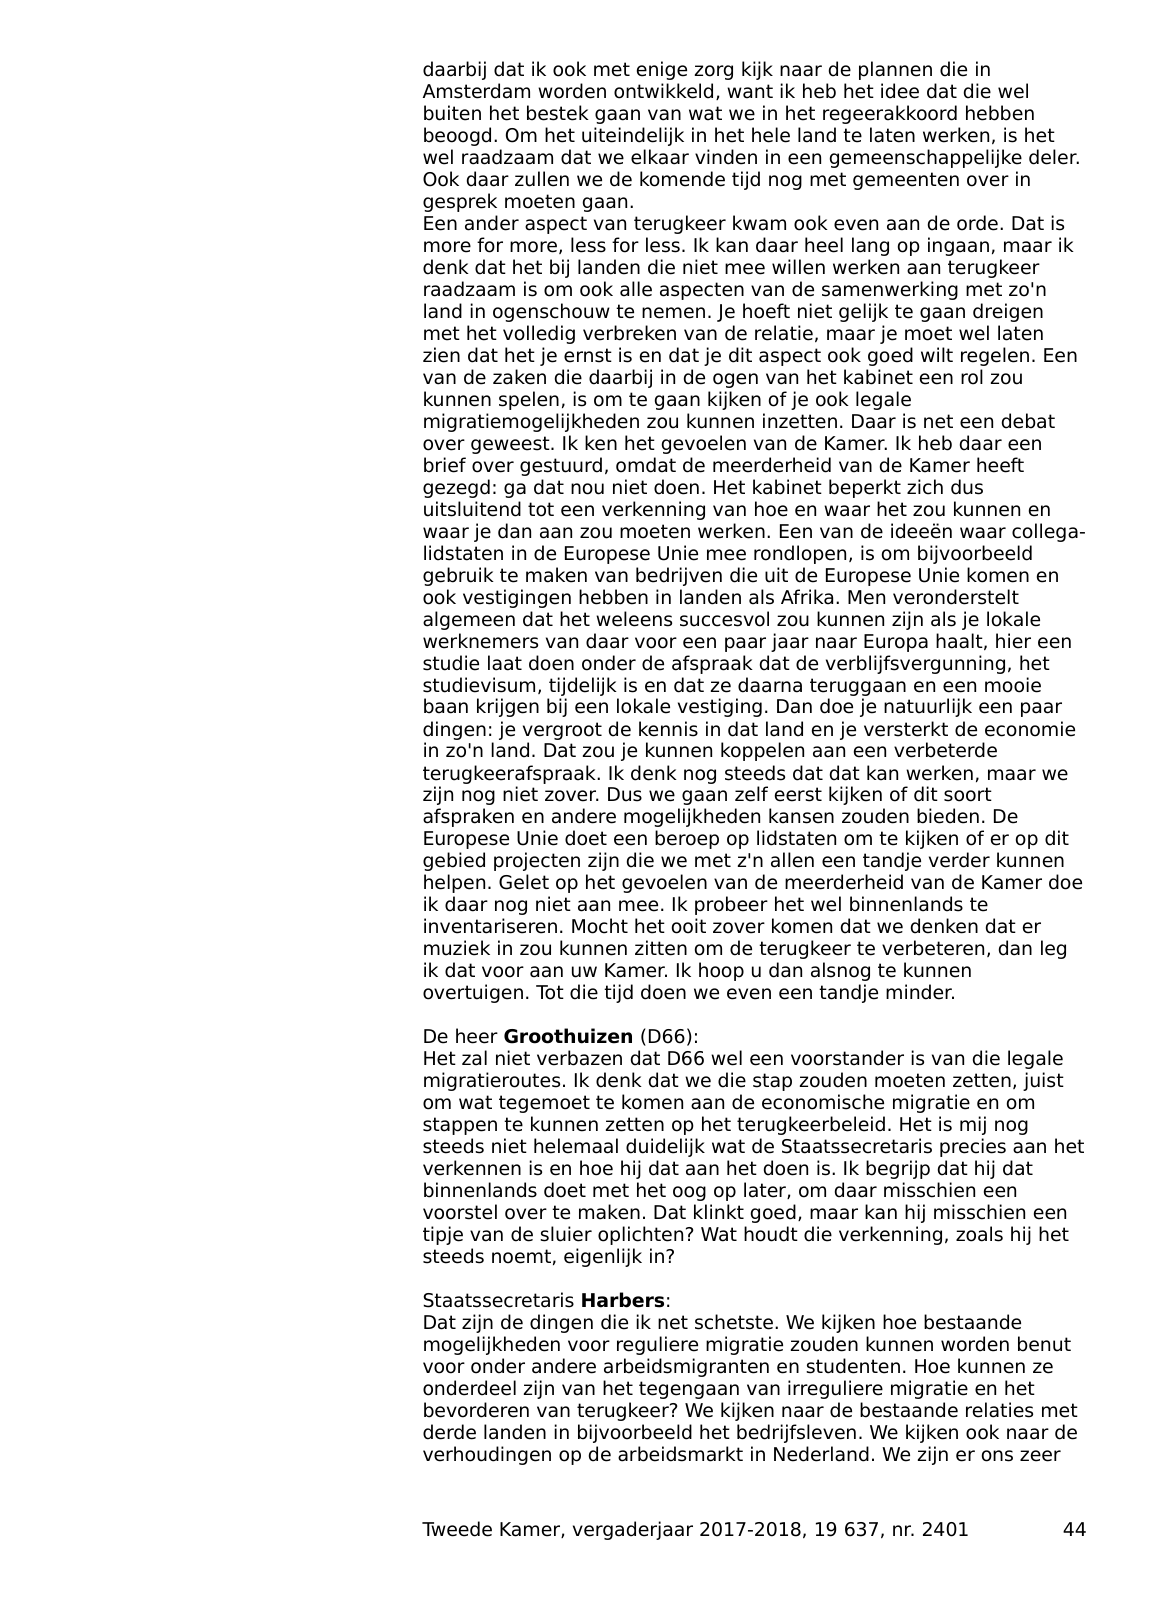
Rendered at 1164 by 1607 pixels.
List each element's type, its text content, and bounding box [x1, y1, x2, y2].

text Dat zijn de dingen die ik net schetste. We kijken hoe bestaande mogelijkheden voor reguliere migratie zouden kunnen worden benut voor onder andere arbeidsmigranten en studenten. Hoe kunnen ze onderdeel zijn van het tegengaan van irreguliere migratie en het bevorderen van terugkeer? We kijken naar de bestaande relaties met derde landen in bijvoorbeeld het bedrijfsleven. We kijken ook naar de verhoudingen op de arbeidsmarkt in Nederland. We zijn er ons zeer [422, 1312, 1087, 1466]
text daarbij dat ik ook met enige zorg kijk naar de plannen die in Amsterdam worden ontwikkeld, want ik heb het idee dat die wel buiten het bestek gaan van wat we in het regeerakkoord hebben beoogd. Om het uiteindelijk in het hele land te laten werken, is het wel raadzaam dat we elkaar vinden in een gemeenschappelijke deler. Ook daar zullen we de komende tijd nog met gemeenten over in gesprek moeten gaan. [422, 59, 1087, 213]
text Een ander aspect van terugkeer kwam ook even aan de orde. Dat is more for more, less for less. Ik kan daar heel lang op ingaan, maar ik denk dat het bij landen die niet mee willen werken aan terugkeer raadzaam is om ook alle aspecten van de samenwerking met zo'n land in ogenschouw te nemen. Je hoeft niet gelijk te gaan dreigen met het volledig verbreken van de relatie, maar je moet wel laten zien dat het je ernst is en dat je dit aspect ook goed wilt regelen. Een van de zaken die daarbij in de ogen van het kabinet een rol zou kunnen spelen, is om te gaan kijken of je ook legale migratiemogelijkheden zou kunnen inzetten. Daar is net een debat over geweest. Ik ken het gevoelen van de Kamer. Ik heb daar een brief over gestuurd, omdat de meerderheid van de Kamer heeft gezegd: ga dat nou niet doen. Het kabinet beperkt zich dus uitsluitend tot een verkenning van hoe en waar het zou kunnen en waar je dan aan zou moeten werken. Een van de ideeën waar collega-lidstaten in de Europese Unie mee rondlopen, is om bijvoorbeeld gebruik te maken van bedrijven die uit de Europese Unie komen en ook vestigingen hebben in landen als Afrika. Men veronderstelt algemeen dat het weleens succesvol zou kunnen zijn als je lokale werknemers van daar voor een paar jaar naar Europa haalt, hier een studie laat doen onder de afspraak dat de verblijfsvergunning, het studievisum, tijdelijk is en dat ze daarna teruggaan en een mooie baan krijgen bij een lokale vestiging. Dan doe je natuurlijk een paar dingen: je vergroot de kennis in dat land en je versterkt de economie in zo'n land. Dat zou je kunnen koppelen aan een verbeterde terugkeerafspraak. Ik denk nog steeds dat dat kan werken, maar we zijn nog niet zover. Dus we gaan zelf eerst kijken of dit soort afspraken en andere mogelijkheden kansen zouden bieden. De Europese Unie doet een beroep op lidstaten om te kijken of er op dit gebied projecten zijn die we met z'n allen een tandje verder kunnen helpen. Gelet op het gevoelen van de meerderheid van de Kamer doe ik daar nog niet aan mee. Ik probeer het wel binnenlands te inventariseren. Mocht het ooit zover komen dat we denken dat er muziek in zou kunnen zitten om de terugkeer te verbeteren, dan leg ik dat voor aan uw Kamer. Ik hoop u dan alsnog te kunnen overtuigen. Tot die tijd doen we even een tandje minder. [422, 213, 1087, 1004]
text Staatssecretaris Harbers: [422, 1290, 1087, 1312]
text De heer Groothuizen (D66): [422, 1026, 1087, 1048]
text Het zal niet verbazen dat D66 wel een voorstander is van die legale migratieroutes. Ik denk dat we die stap zouden moeten zetten, juist om wat tegemoet te komen aan de economische migratie en om stappen te kunnen zetten op het terugkeerbeleid. Het is mij nog steeds niet helemaal duidelijk wat de Staatssecretaris precies aan het verkennen is en hoe hij dat aan het doen is. Ik begrijp dat hij dat binnenlands doet met het oog op later, om daar misschien een voorstel over te maken. Dat klinkt goed, maar kan hij misschien een tipje van de sluier oplichten? Wat houdt die verkenning, zoals hij het steeds noemt, eigenlijk in? [422, 1048, 1087, 1268]
